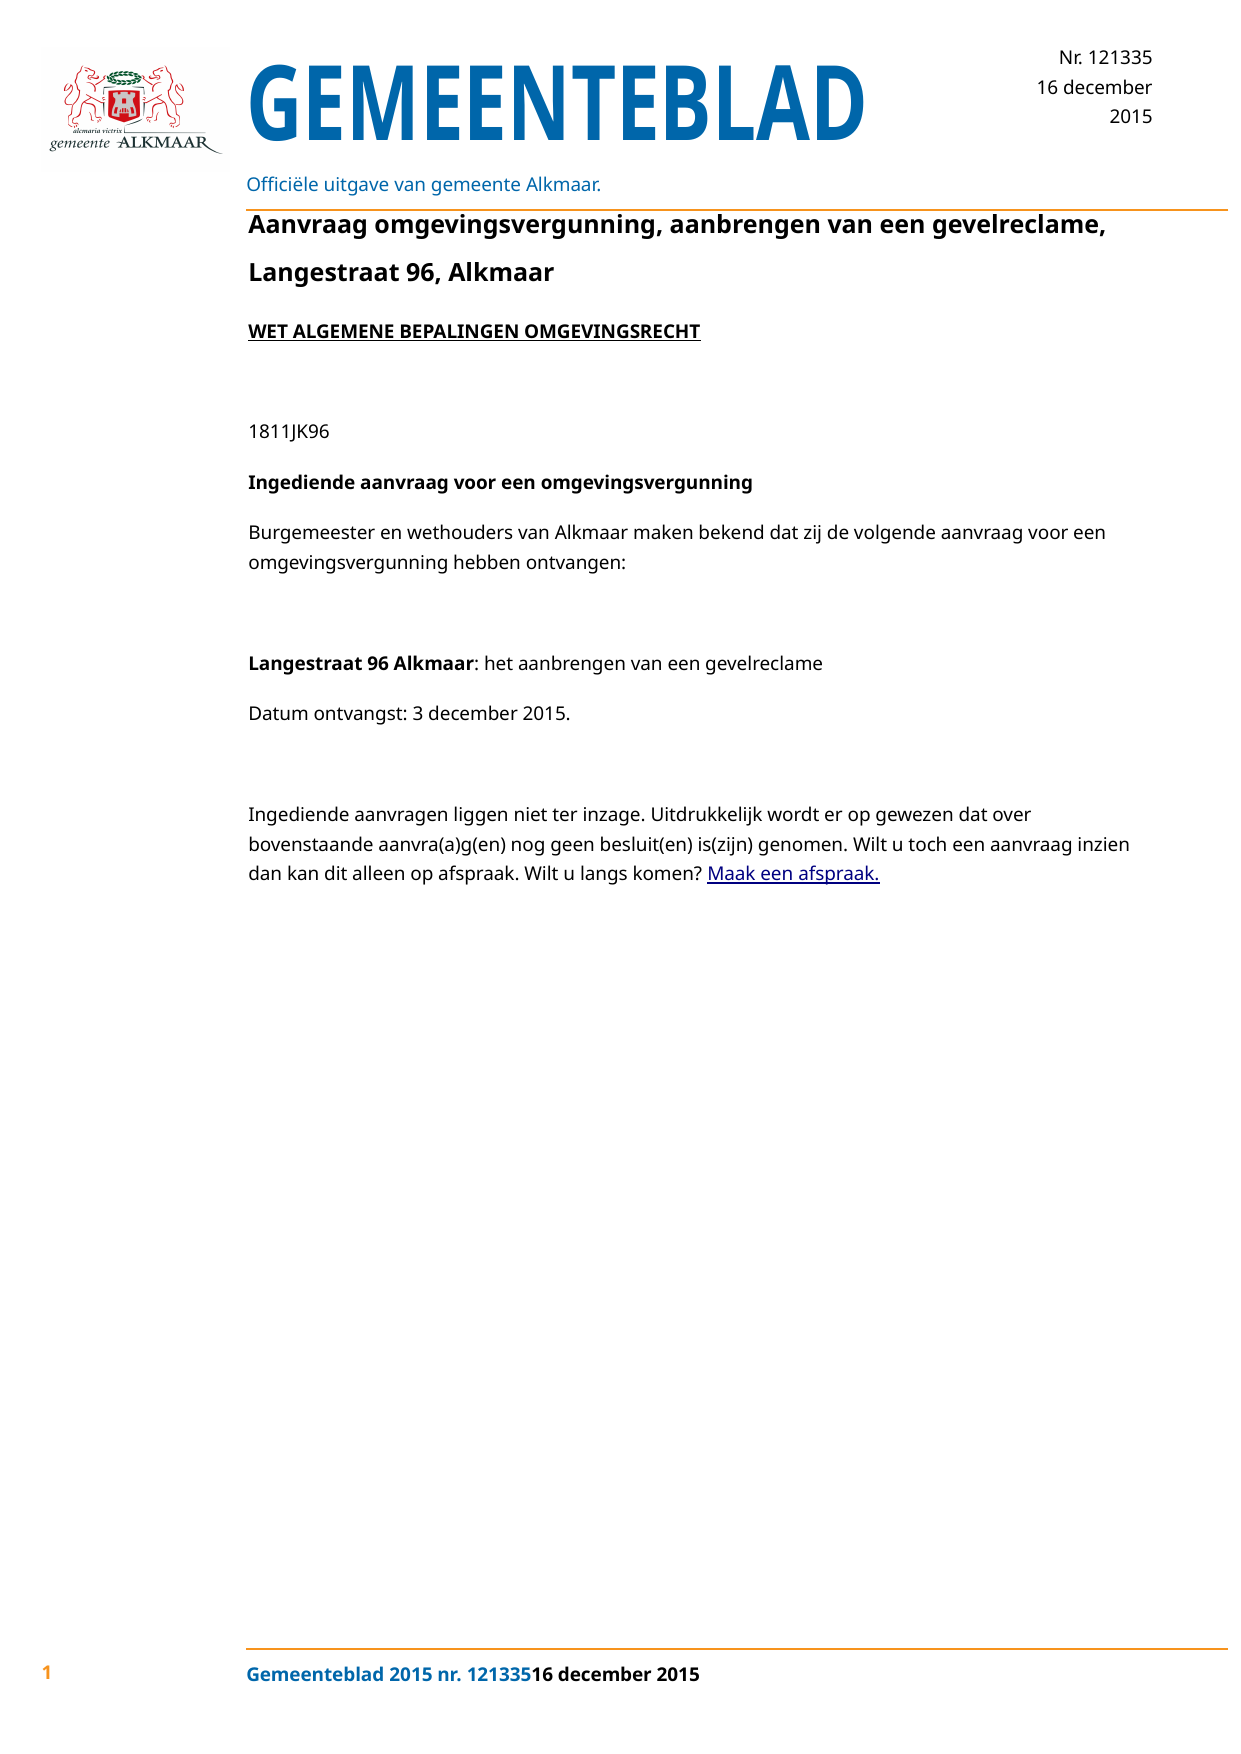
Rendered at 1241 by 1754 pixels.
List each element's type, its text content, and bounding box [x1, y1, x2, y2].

picture [41, 47, 231, 172]
text WET ALGEMENE BEPALINGEN OMGEVINGSRECHT [248, 318, 1152, 344]
text 1811JK96 [248, 419, 1152, 444]
text Aanvraag omgevingsvergunning, aanbrengen van een gevelreclame, Langestraat 96, Alkmaar [248, 211, 1152, 288]
text Ingediende aanvraag voor een omgevingsvergunning [248, 469, 1152, 495]
text Langestraat 96 Alkmaar: het aanbrengen van een gevelreclame [248, 650, 1152, 676]
text Datum ontvangst: 3 december 2015. [248, 700, 1152, 726]
text Ingediende aanvragen liggen niet ter inzage. Uitdrukkelijk wordt er op gewezen dat over bovenstaande aanvra(a)g(en) nog geen besluit(en) is(zijn) genomen. Wilt u toch een aanvraag inzien dan kan dit alleen op afspraak. Wilt u langs komen? Maak een afspraak. [248, 801, 1152, 886]
text Burgemeester en wethouders van Alkmaar maken bekend dat zij de volgende aanvraag voor een omgevingsvergunning hebben ontvangen: [248, 519, 1152, 575]
